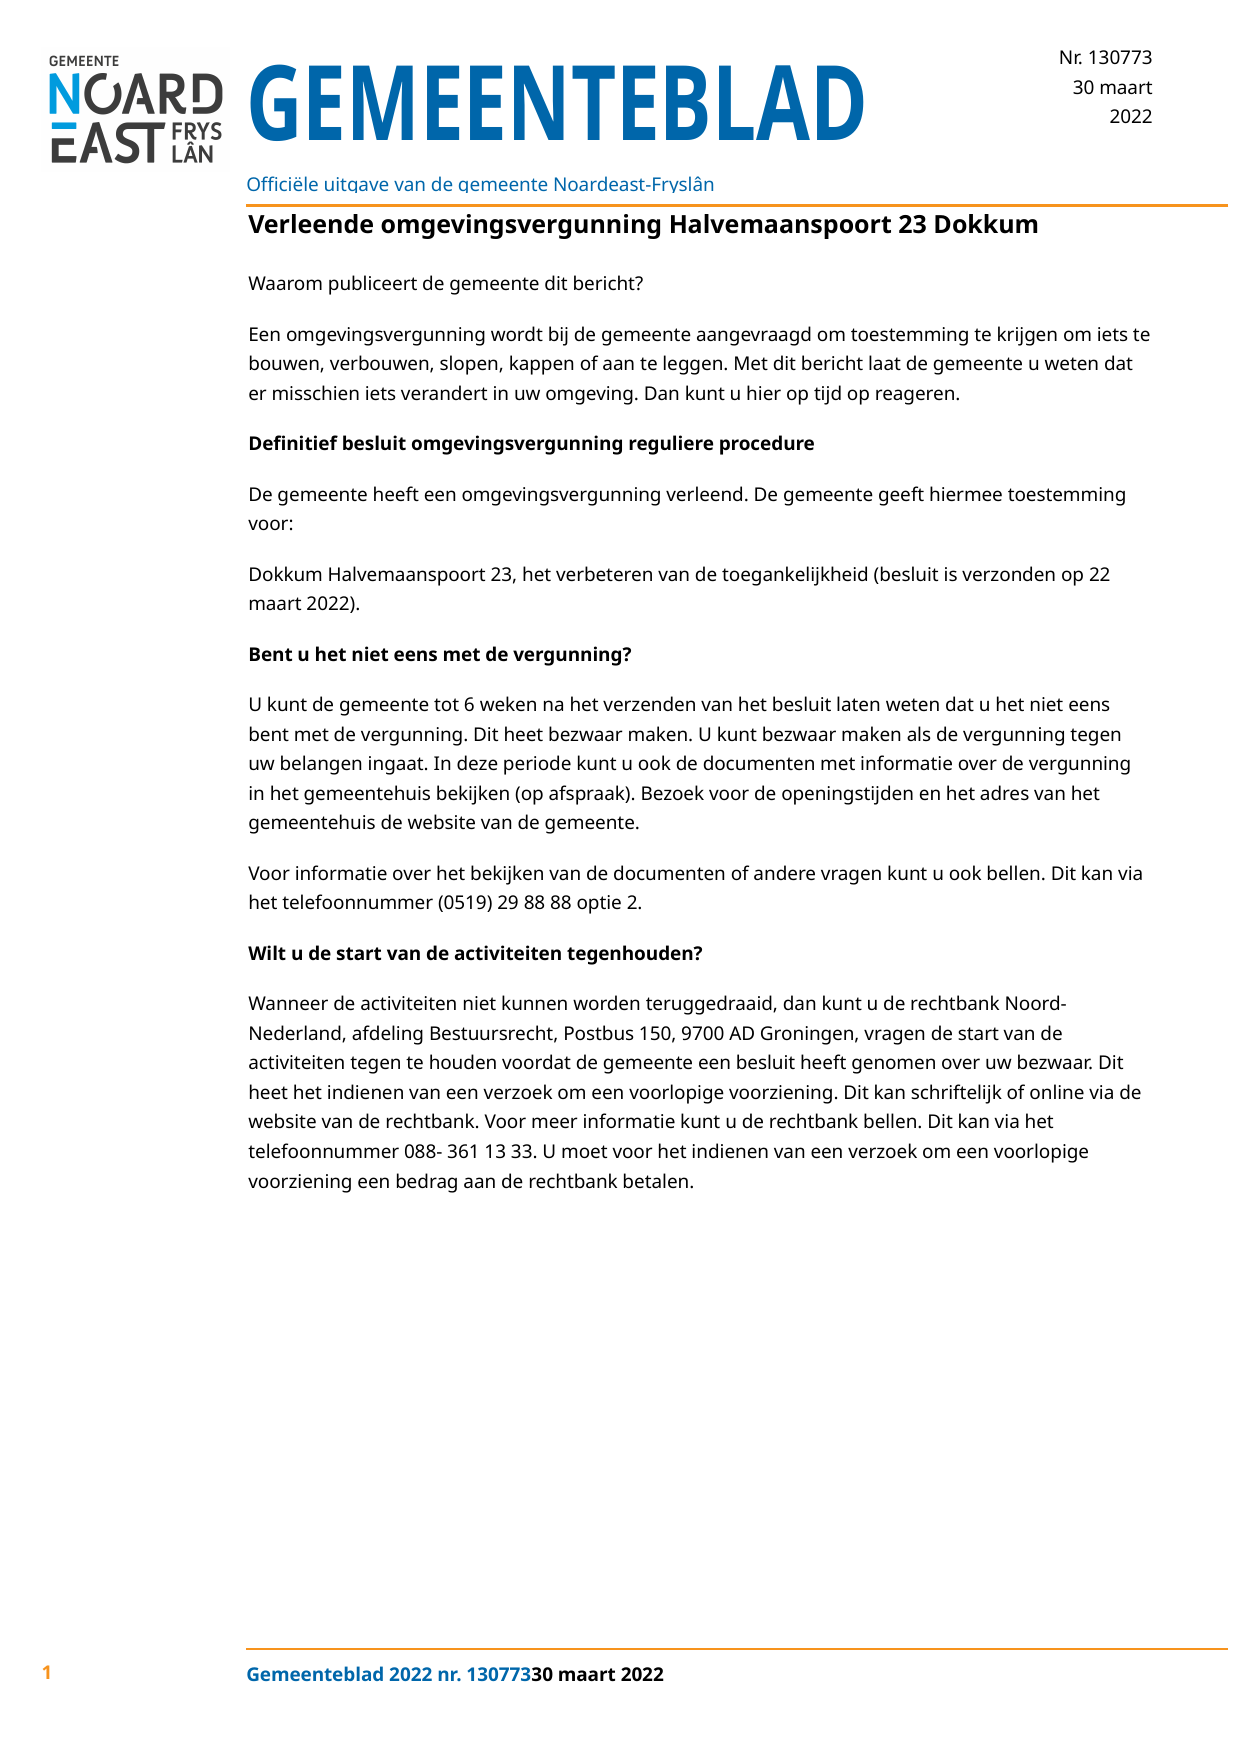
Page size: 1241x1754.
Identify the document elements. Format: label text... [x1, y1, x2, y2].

text Dokkum Halvemaanspoort 23, het verbeteren van de toegankelijkheid (besluit is verzonden op 22 maart 2022). [248, 561, 1152, 616]
text Wilt u de start van de activiteiten tegenhouden? [248, 940, 1152, 966]
text Een omgevingsvergunning wordt bij de gemeente aangevraagd om toestemming te krijgen om iets te bouwen, verbouwen, slopen, kappen of aan te leggen. Met dit bericht laat de gemeente u weten dat er misschien iets verandert in uw omgeving. Dan kunt u hier op tijd op reageren. [248, 321, 1152, 406]
picture [41, 47, 231, 172]
text Wanneer de activiteiten niet kunnen worden teruggedraaid, dan kunt u de rechtbank Noord-Nederland, afdeling Bestuursrecht, Postbus 150, 9700 AD Groningen, vragen de start van de activiteiten tegen te houden voordat de gemeente een besluit heeft genomen over uw bezwaar. Dit heet het indienen van een verzoek om een voorlopige voorziening. Dit kan schriftelijk of online via de website van de rechtbank. Voor meer informatie kunt u de rechtbank bellen. Dit kan via het telefoonnummer 088- 361 13 33. U moet voor het indienen van een verzoek om een voorlopige voorziening een bedrag aan de rechtbank betalen. [248, 990, 1152, 1193]
text Waarom publiceert de gemeente dit bericht? [248, 270, 1152, 296]
text Voor informatie over het bekijken van de documenten of andere vragen kunt u ook bellen. Dit kan via het telefoonnummer (0519) 29 88 88 optie 2. [248, 860, 1152, 915]
text U kunt de gemeente tot 6 weken na het verzenden van het besluit laten weten dat u het niet eens bent met de vergunning. Dit heet bezwaar maken. U kunt bezwaar maken als de vergunning tegen uw belangen ingaat. In deze periode kunt u ook de documenten met informatie over de vergunning in het gemeentehuis bekijken (op afspraak). Bezoek voor de openingstijden en het adres van het gemeentehuis de website van de gemeente. [248, 691, 1152, 835]
text De gemeente heeft een omgevingsvergunning verleend. De gemeente geeft hiermee toestemming voor: [248, 481, 1152, 536]
text Definitief besluit omgevingsvergunning reguliere procedure [248, 430, 1152, 456]
text Bent u het niet eens met de vergunning? [248, 641, 1152, 666]
text Verleende omgevingsvergunning Halvemaanspoort 23 Dokkum [248, 207, 1152, 241]
